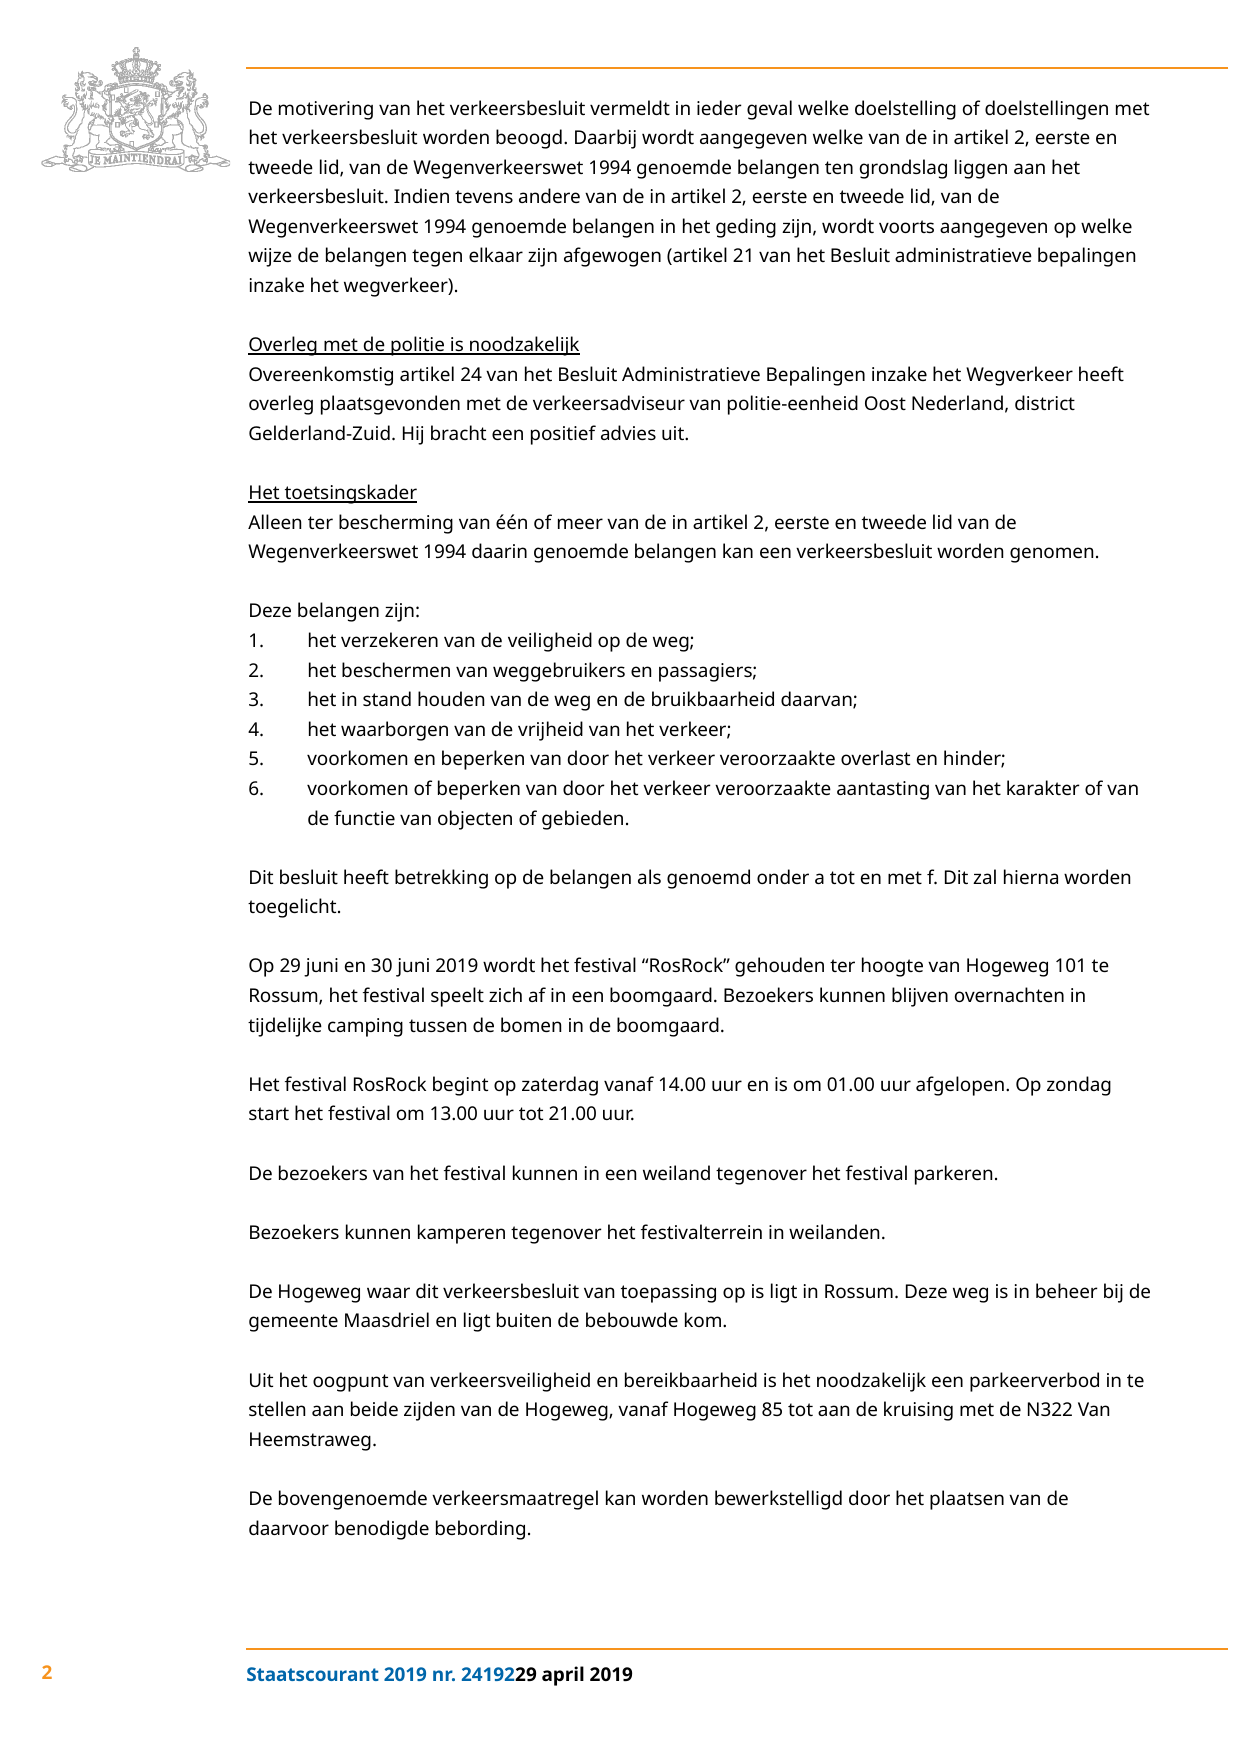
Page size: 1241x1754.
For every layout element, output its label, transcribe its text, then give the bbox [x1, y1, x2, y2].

text Deze belangen zijn: [248, 598, 1152, 623]
list het waarborgen van de vrijheid van het verkeer; [248, 716, 1152, 742]
list het beschermen van weggebruikers en passagiers; [248, 657, 1152, 683]
list voorkomen of beperken van door het verkeer veroorzaakte aantasting van het karakter of van de functie van objecten of gebieden. [248, 775, 1152, 831]
list het in stand houden van de weg en de bruikbaarheid daarvan; [248, 686, 1152, 712]
text Alleen ter bescherming van één of meer van de in artikel 2, eerste en tweede lid van de Wegenverkeerswet 1994 daarin genoemde belangen kan een verkeersbesluit worden genomen. [248, 509, 1152, 564]
text De Hogeweg waar dit verkeersbesluit van toepassing op is ligt in Rossum. Deze weg is in beheer bij de gemeente Maasdriel en ligt buiten de bebouwde kom. [248, 1278, 1152, 1333]
picture [41, 47, 231, 172]
text Het festival RosRock begint op zaterdag vanaf 14.00 uur en is om 01.00 uur afgelopen. Op zondag start het festival om 13.00 uur tot 21.00 uur. [248, 1071, 1152, 1126]
list het verzekeren van de veiligheid op de weg; [248, 627, 1152, 653]
text De bovengenoemde verkeersmaatregel kan worden bewerkstelligd door het plaatsen van de daarvoor benodigde bebording. [248, 1485, 1152, 1541]
text Overeenkomstig artikel 24 van het Besluit Administratieve Bepalingen inzake het Wegverkeer heeft overleg plaatsgevonden met de verkeersadviseur van politie-eenheid Oost Nederland, district Gelderland-Zuid. Hij bracht een positief advies uit. [248, 361, 1152, 446]
text Bezoekers kunnen kamperen tegenover het festivalterrein in weilanden. [248, 1219, 1152, 1245]
text Overleg met de politie is noodzakelijk [248, 331, 1152, 357]
text Dit besluit heeft betrekking op de belangen als genoemd onder a tot en met f. Dit zal hierna worden toegelicht. [248, 864, 1152, 919]
text Uit het oogpunt van verkeersveiligheid en bereikbaarheid is het noodzakelijk een parkeerverbod in te stellen aan beide zijden van de Hogeweg, vanaf Hogeweg 85 tot aan de kruising met de N322 Van Heemstraweg. [248, 1367, 1152, 1452]
list voorkomen en beperken van door het verkeer veroorzaakte overlast en hinder; [248, 746, 1152, 771]
text Het toetsingskader [248, 479, 1152, 505]
text Op 29 juni en 30 juni 2019 wordt het festival “RosRock” gehouden ter hoogte van Hogeweg 101 te Rossum, het festival speelt zich af in een boomgaard. Bezoekers kunnen blijven overnachten in tijdelijke camping tussen de bomen in de boomgaard. [248, 953, 1152, 1038]
text De bezoekers van het festival kunnen in een weiland tegenover het festival parkeren. [248, 1160, 1152, 1186]
text De motivering van het verkeersbesluit vermeldt in ieder geval welke doelstelling of doelstellingen met het verkeersbesluit worden beoogd. Daarbij wordt aangegeven welke van de in artikel 2, eerste en tweede lid, van de Wegenverkeerswet 1994 genoemde belangen ten grondslag liggen aan het verkeersbesluit. Indien tevens andere van de in artikel 2, eerste en tweede lid, van de Wegenverkeerswet 1994 genoemde belangen in het geding zijn, wordt voorts aangegeven op welke wijze de belangen tegen elkaar zijn afgewogen (artikel 21 van het Besluit administratieve bepalingen inzake het wegverkeer). [248, 95, 1152, 298]
